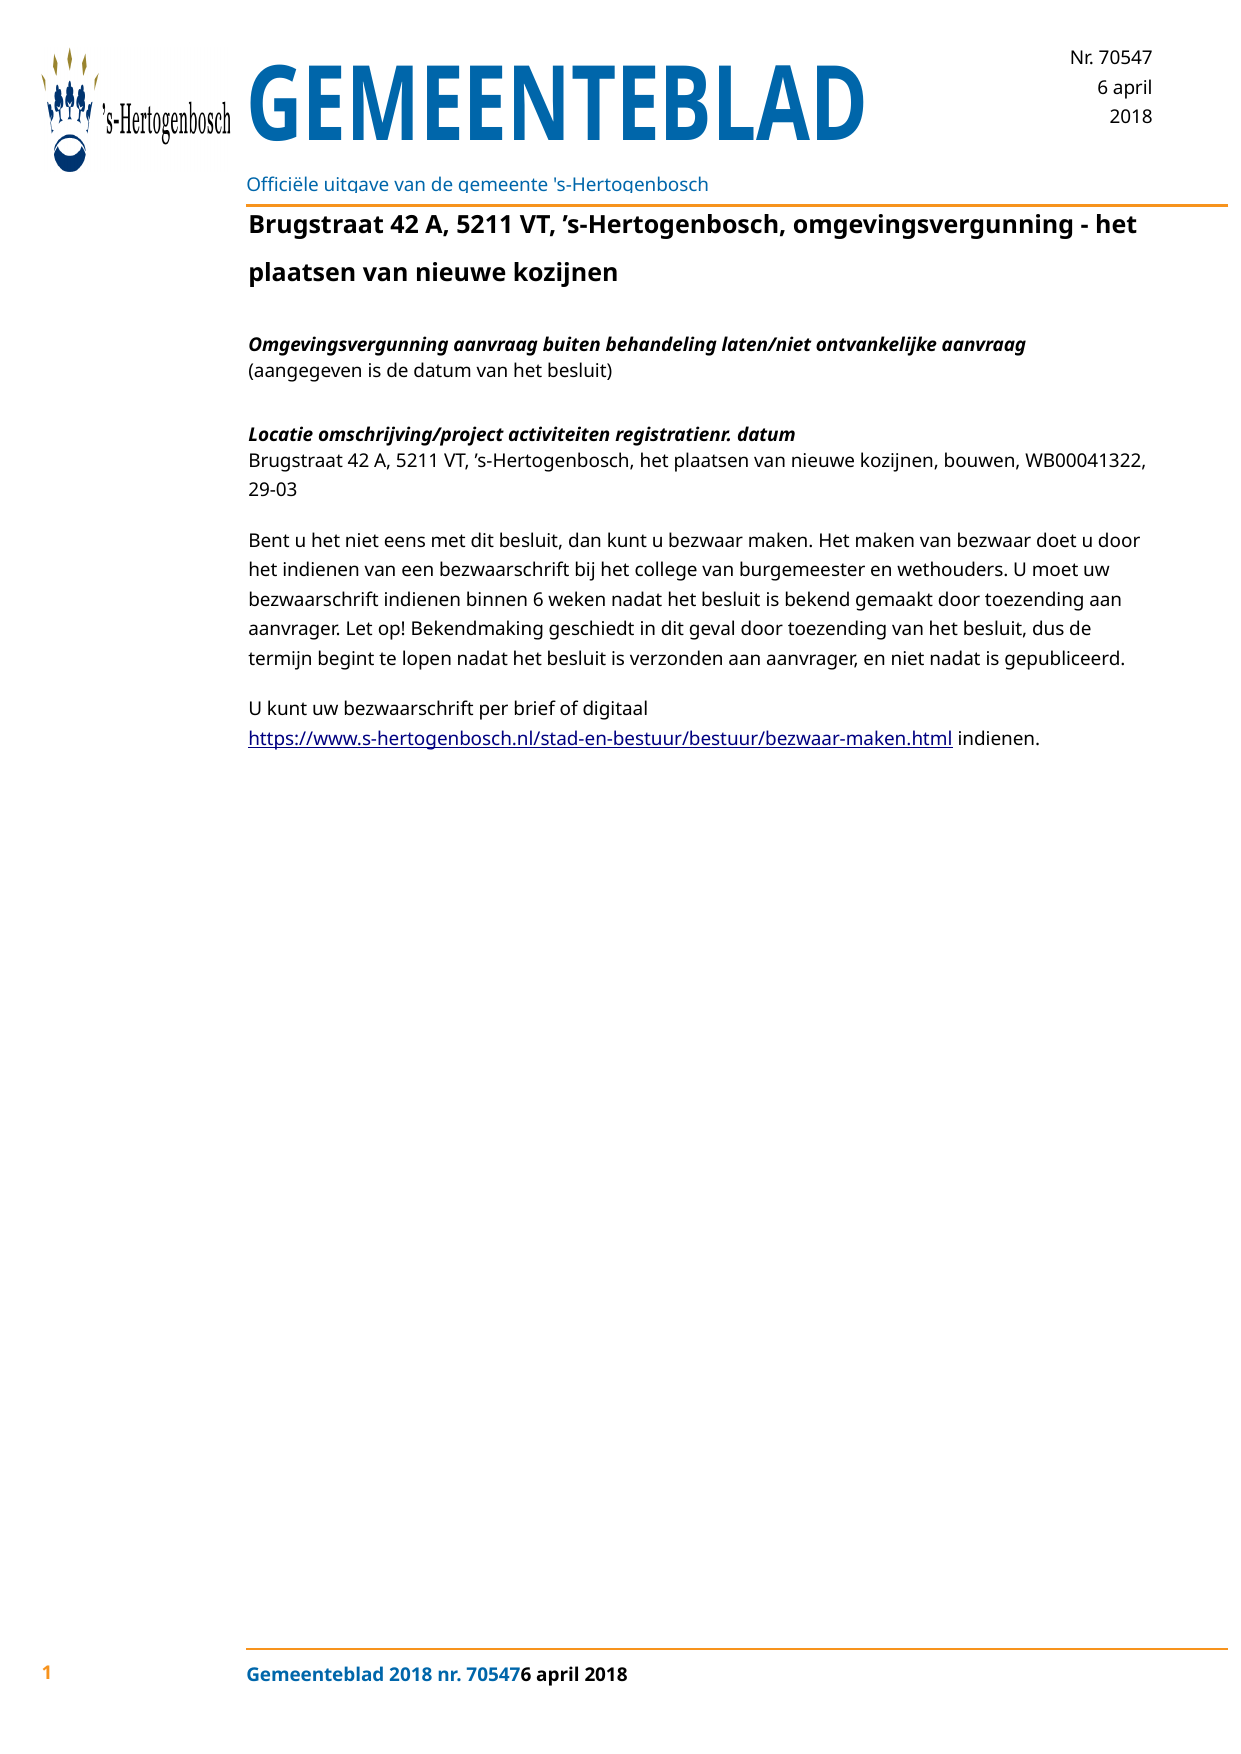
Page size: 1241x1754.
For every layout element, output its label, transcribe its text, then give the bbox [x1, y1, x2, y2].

text Brugstraat 42 A, 5211 VT, ’s-Hertogenbosch, het plaatsen van nieuwe kozijnen, bouwen, WB00041322, 29-03 [248, 447, 1152, 502]
text Omgevingsvergunning aanvraag buiten behandeling laten/niet ontvankelijke aanvraag [248, 331, 1152, 357]
text U kunt uw bezwaarschrift per brief of digitaal https://www.s-hertogenbosch.nl/stad-en-bestuur/bestuur/bezwaar-maken.html indienen. [248, 696, 1152, 751]
text Bent u het niet eens met dit besluit, dan kunt u bezwaar maken. Het maken van bezwaar doet u door het indienen van een bezwaarschrift bij het college van burgemeester en wethouders. U moet uw bezwaarschrift indienen binnen 6 weken nadat het besluit is bekend gemaakt door toezending aan aanvrager. Let op! Bekendmaking geschiedt in dit geval door toezending van het besluit, dus de termijn begint te lopen nadat het besluit is verzonden aan aanvrager, en niet nadat is gepubliceerd. [248, 527, 1152, 671]
text (aangegeven is de datum van het besluit) [248, 357, 1152, 383]
text Brugstraat 42 A, 5211 VT, ’s-Hertogenbosch, omgevingsvergunning - het plaatsen van nieuwe kozijnen [248, 207, 1152, 288]
picture [41, 47, 231, 172]
text Locatie omschrijving/project activiteiten registratienr. datum [248, 421, 1152, 447]
